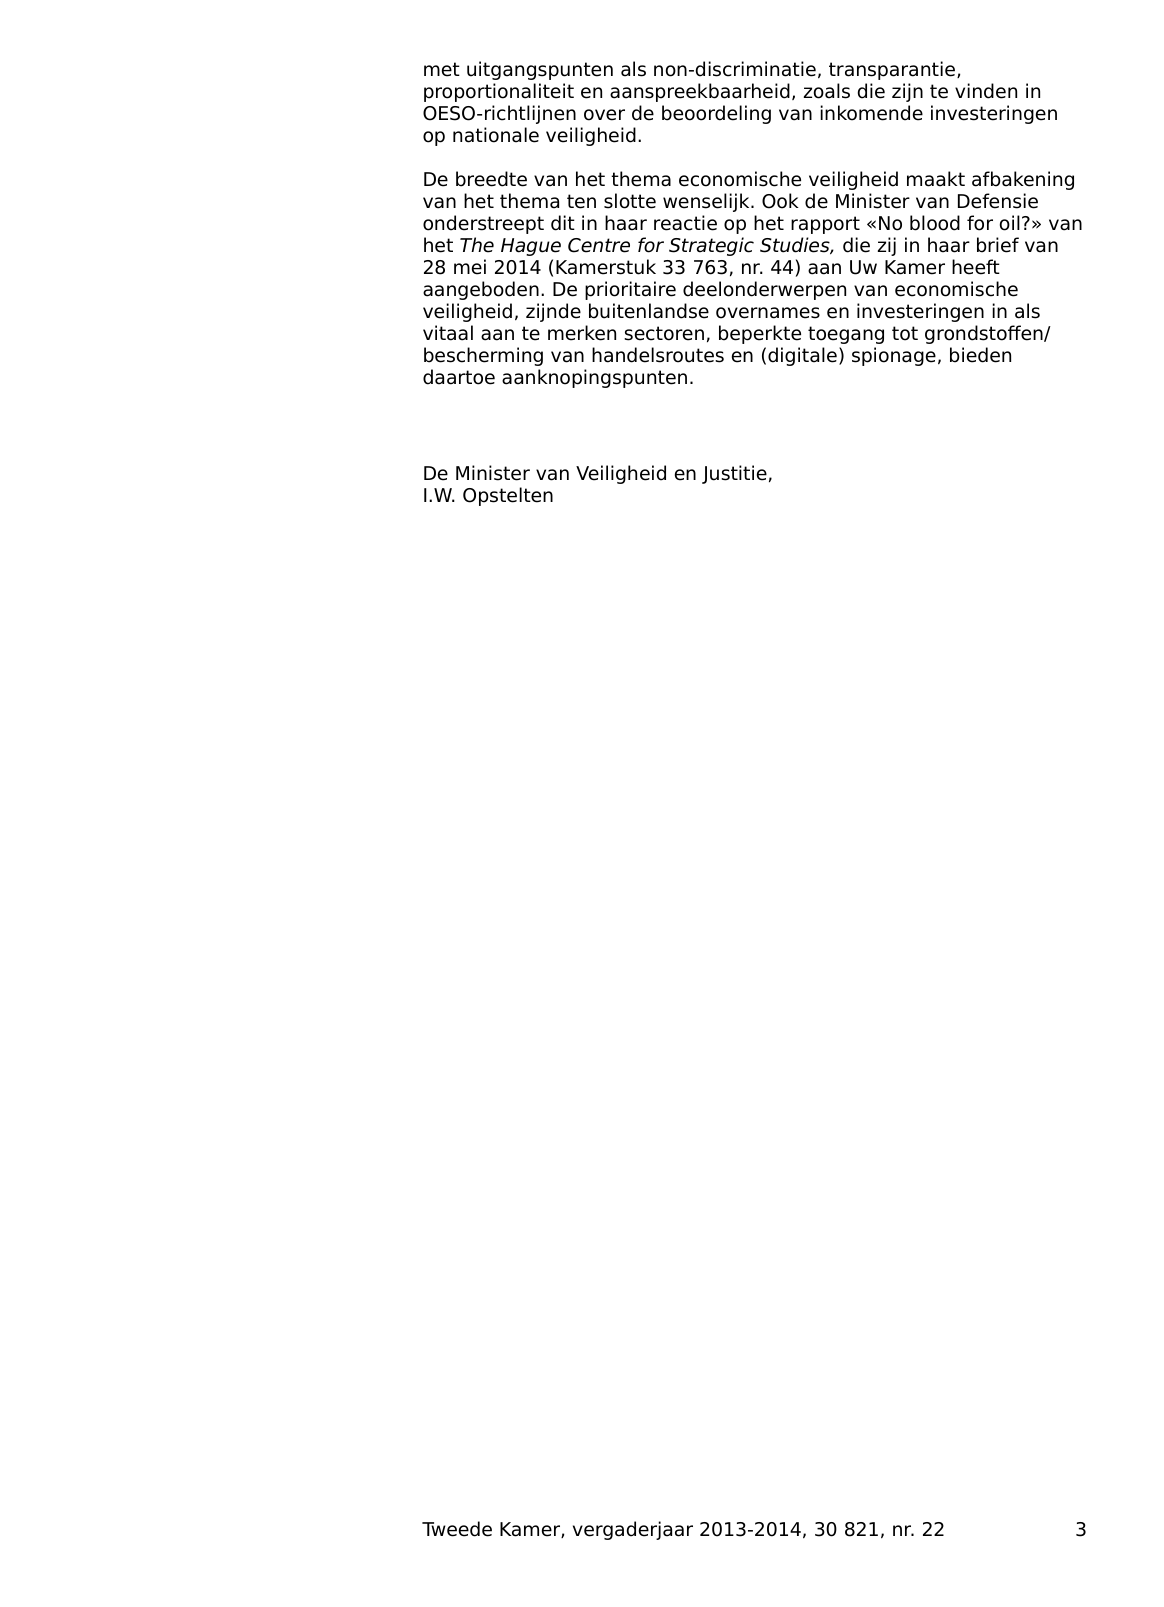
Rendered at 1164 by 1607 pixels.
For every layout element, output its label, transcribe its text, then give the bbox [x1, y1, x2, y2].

text De Minister van Veiligheid en Justitie, I.W. Opstelten [422, 463, 1087, 507]
text met uitgangspunten als non-discriminatie, transparantie, proportionaliteit en aanspreekbaarheid, zoals die zijn te vinden in OESO-richtlijnen over de beoordeling van inkomende investeringen op nationale veiligheid. [422, 59, 1087, 147]
text De breedte van het thema economische veiligheid maakt afbakening van het thema ten slotte wenselijk. Ook de Minister van Defensie onderstreept dit in haar reactie op het rapport «No blood for oil?» van het The Hague Centre for Strategic Studies, die zij in haar brief van 28 mei 2014 (Kamerstuk 33 763, nr. 44) aan Uw Kamer heeft aangeboden. De prioritaire deelonderwerpen van economische veiligheid, zijnde buitenlandse overnames en investeringen in als vitaal aan te merken sectoren, beperkte toegang tot grondstoffen/ bescherming van handelsroutes en (digitale) spionage, bieden daartoe aanknopingspunten. [422, 169, 1087, 389]
